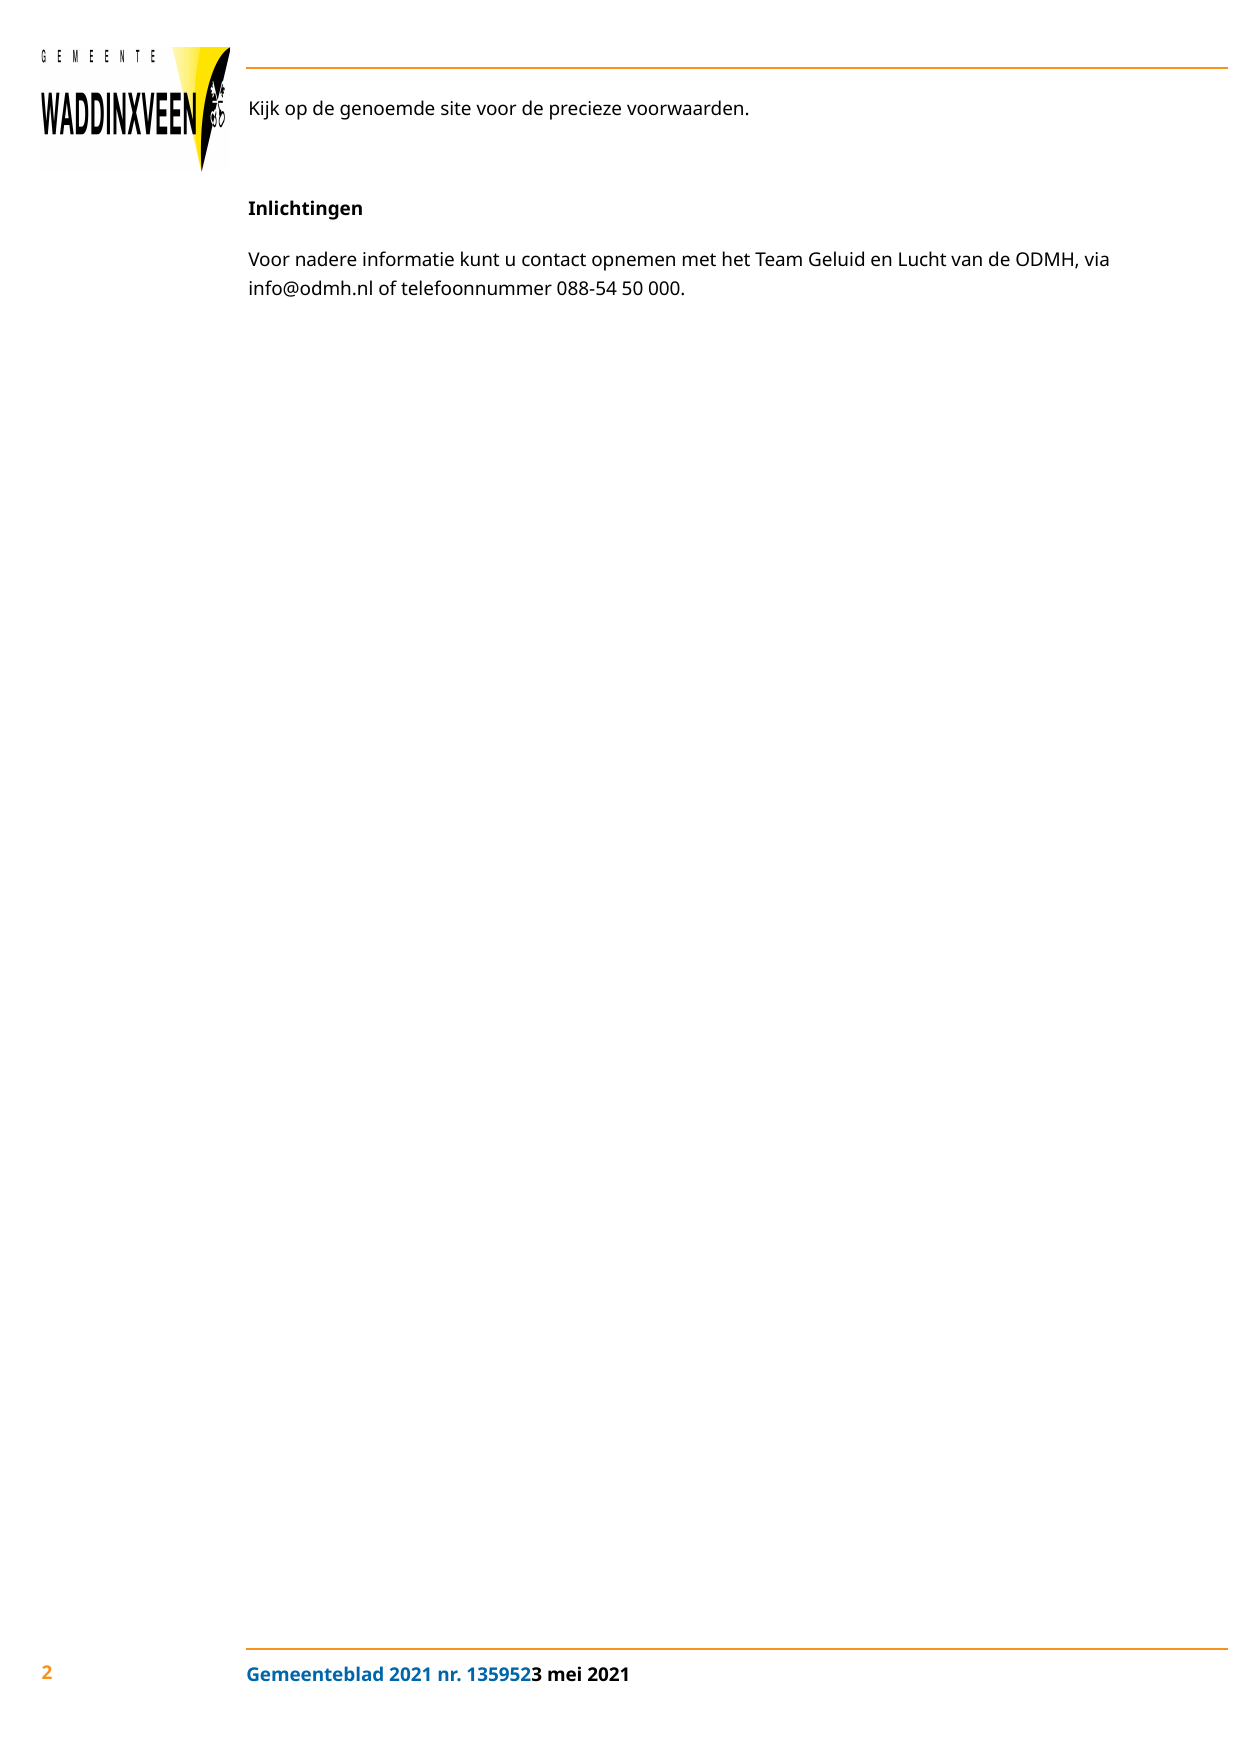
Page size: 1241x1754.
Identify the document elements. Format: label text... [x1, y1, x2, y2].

text Voor nadere informatie kunt u contact opnemen met het Team Geluid en Lucht van de ODMH, via info@odmh.nl of telefoonnummer 088-54 50 000. [248, 246, 1152, 301]
picture [41, 47, 231, 172]
text Kijk op de genoemde site voor de precieze voorwaarden. [248, 95, 1152, 121]
text Inlichtingen [248, 196, 1152, 221]
